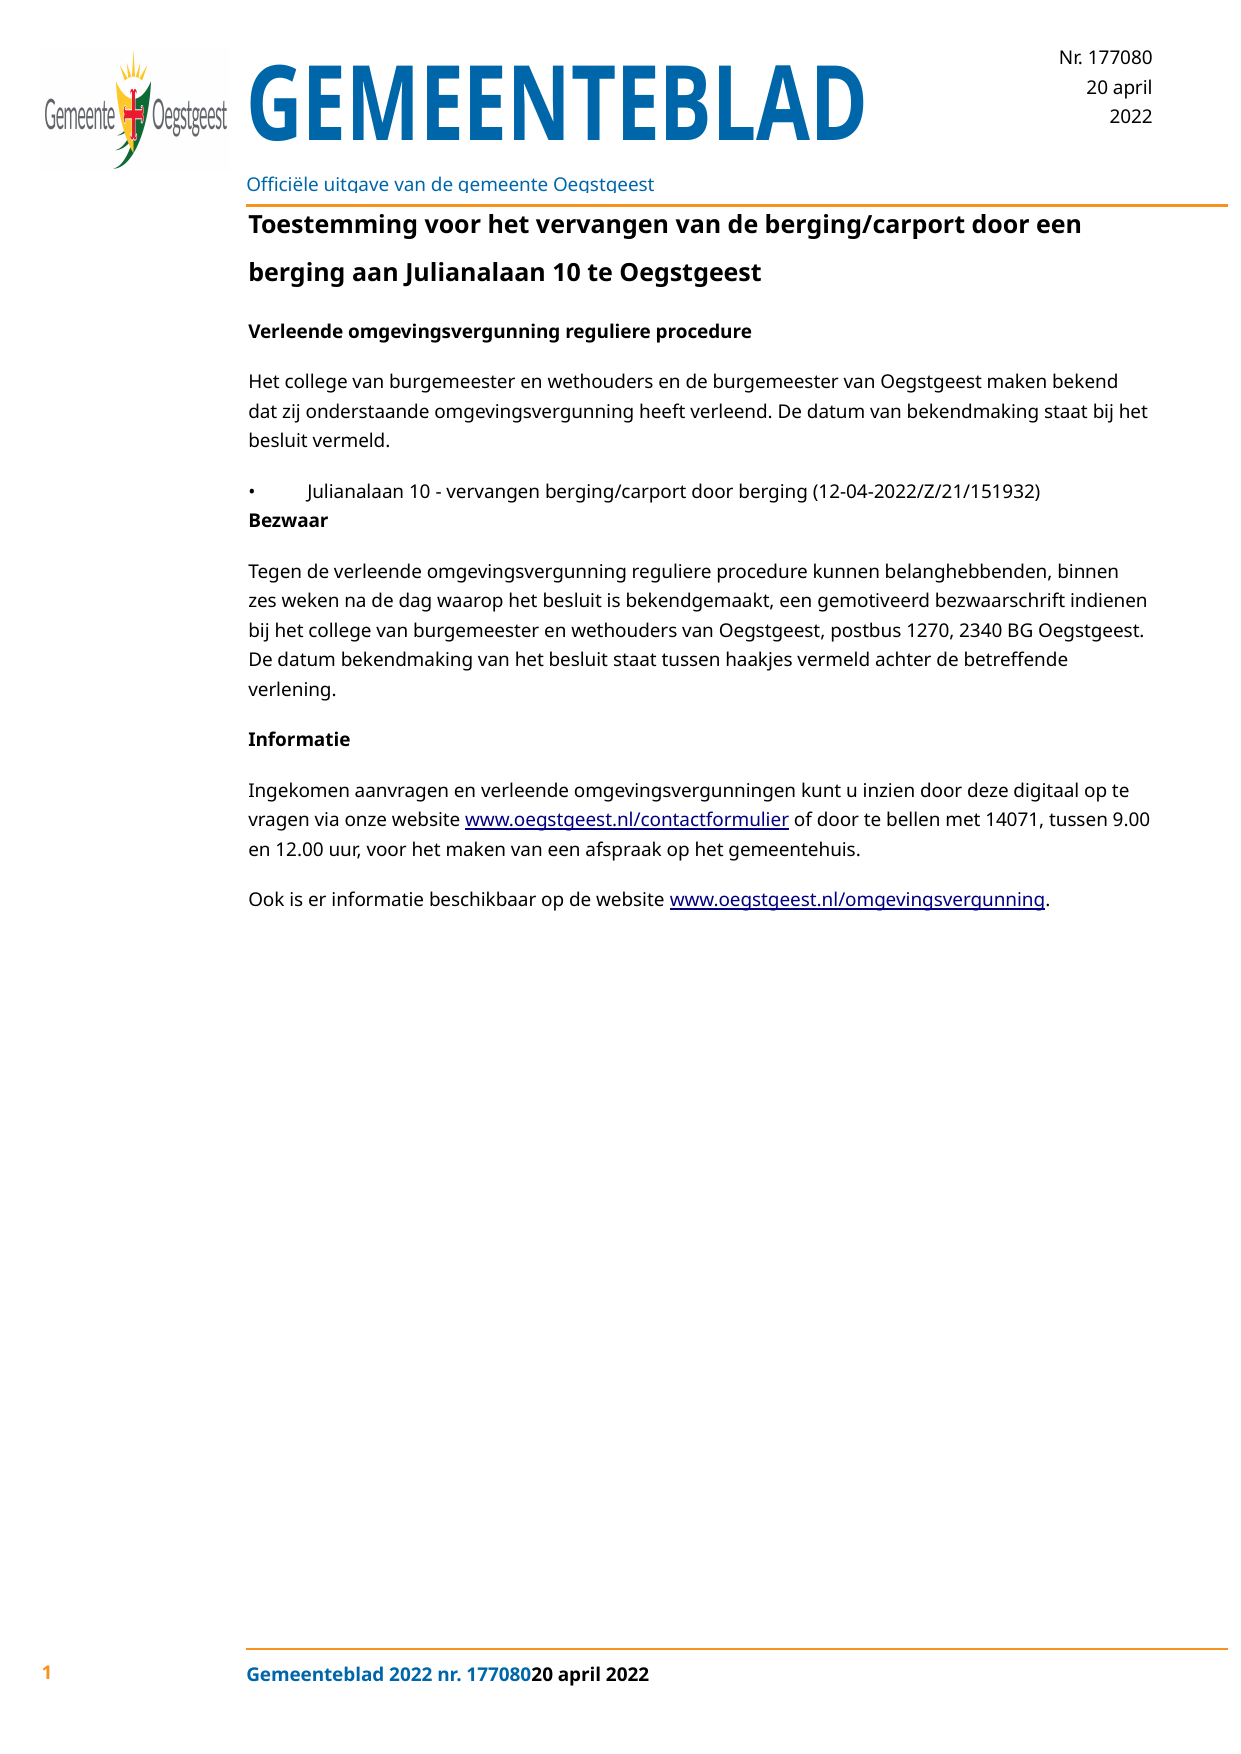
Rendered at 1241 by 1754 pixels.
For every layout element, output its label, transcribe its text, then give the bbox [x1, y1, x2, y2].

text Informatie [248, 727, 1152, 752]
text Ook is er informatie beschikbaar op de website www.oegstgeest.nl/omgevingsvergunning. [248, 887, 1152, 912]
text Toestemming voor het vervangen van de berging/carport door een berging aan Julianalaan 10 te Oegstgeest [248, 207, 1152, 288]
text Tegen de verleende omgevingsvergunning reguliere procedure kunnen belanghebbenden, binnen zes weken na de dag waarop het besluit is bekendgemaakt, een gemotiveerd bezwaarschrift indienen bij het college van burgemeester en wethouders van Oegstgeest, postbus 1270, 2340 BG Oegstgeest. De datum bekendmaking van het besluit staat tussen haakjes vermeld achter de betreffende verlening. [248, 558, 1152, 702]
picture [41, 47, 231, 172]
text Bezwaar [248, 507, 1152, 533]
text Ingekomen aanvragen en verleende omgevingsvergunningen kunt u inzien door deze digitaal op te vragen via onze website www.oegstgeest.nl/contactformulier of door te bellen met 14071, tussen 9.00 en 12.00 uur, voor het maken van een afspraak op het gemeentehuis. [248, 777, 1152, 862]
text Verleende omgevingsvergunning reguliere procedure [248, 318, 1152, 344]
list Julianalaan 10 - vervangen berging/carport door berging (12-04-2022/Z/21/151932) [248, 478, 1152, 504]
text Het college van burgemeester en wethouders en de burgemeester van Oegstgeest maken bekend dat zij onderstaande omgevingsvergunning heeft verleend. De datum van bekendmaking staat bij het besluit vermeld. [248, 368, 1152, 453]
